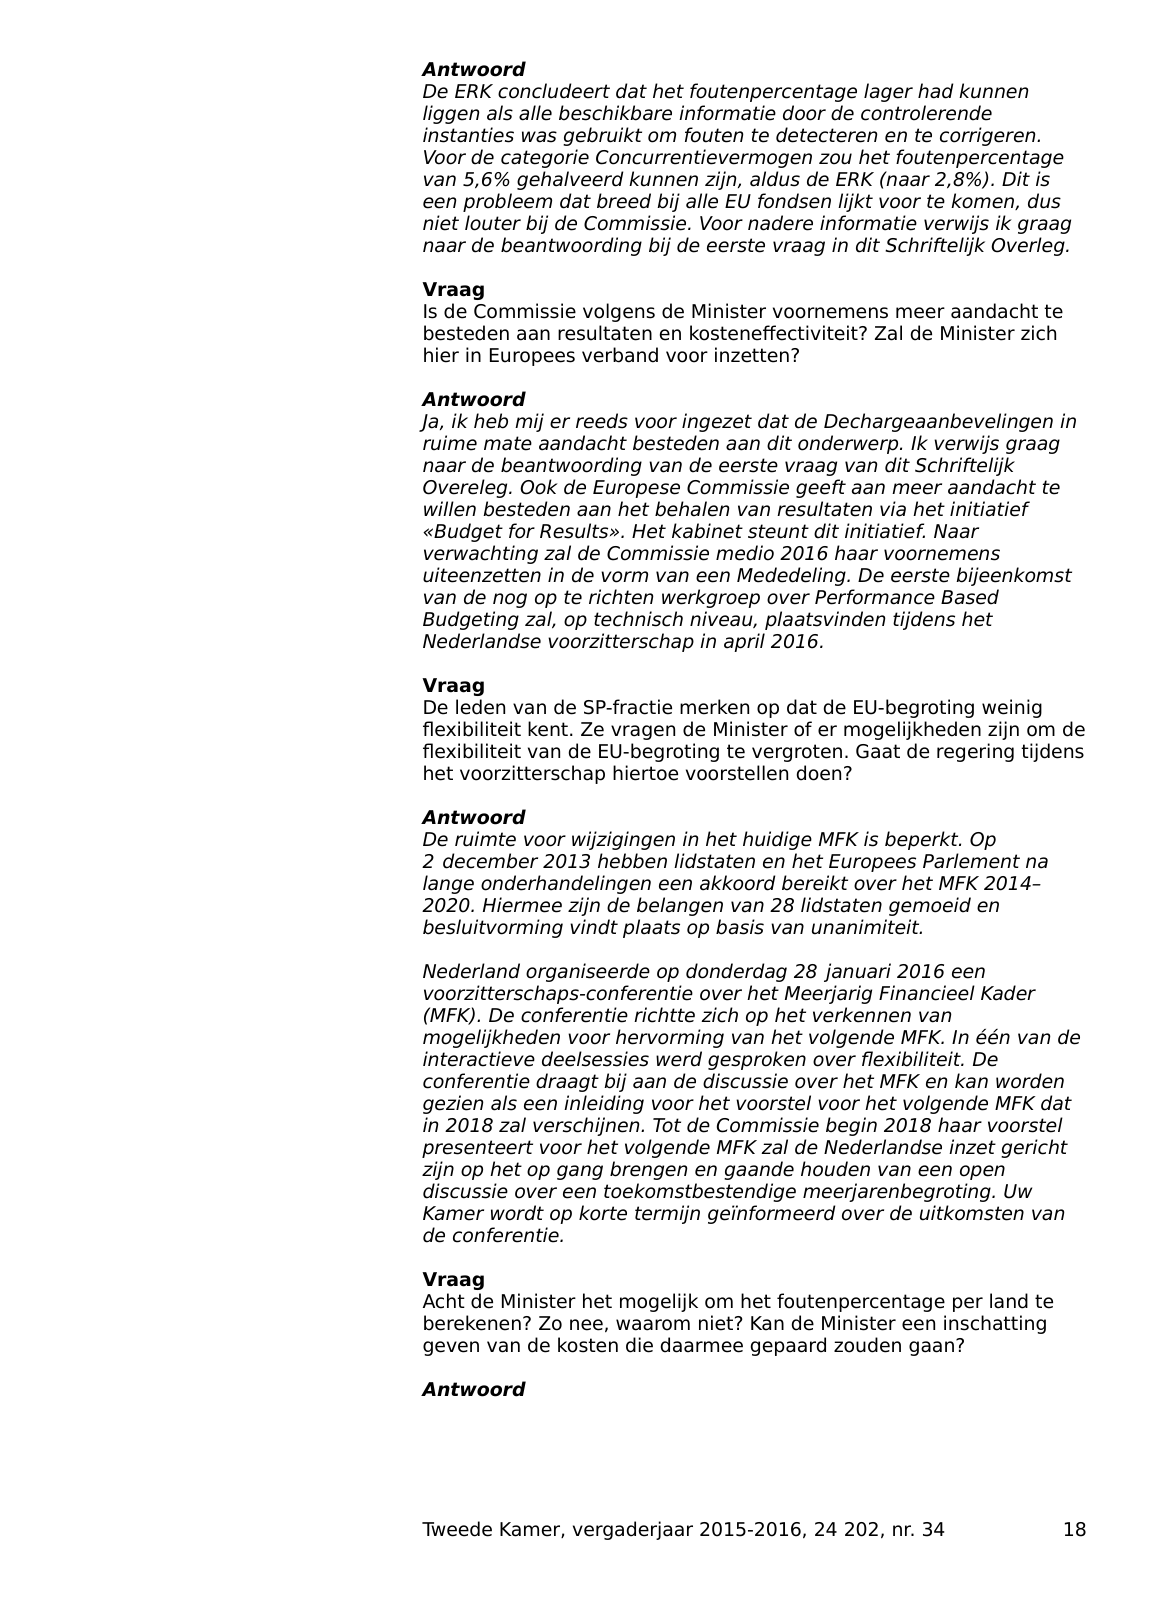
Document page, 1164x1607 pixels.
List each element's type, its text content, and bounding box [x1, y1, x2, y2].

text Vraag [422, 675, 1087, 697]
text Vraag [422, 1269, 1087, 1291]
text Nederland organiseerde op donderdag 28 januari 2016 een voorzitterschaps-conferentie over het Meerjarig Financieel Kader (MFK). De conferentie richtte zich op het verkennen van mogelijkheden voor hervorming van het volgende MFK. In één van de interactieve deelsessies werd gesproken over flexibiliteit. De conferentie draagt bij aan de discussie over het MFK en kan worden gezien als een inleiding voor het voorstel voor het volgende MFK dat in 2018 zal verschijnen. Tot de Commissie begin 2018 haar voorstel presenteert voor het volgende MFK zal de Nederlandse inzet gericht zijn op het op gang brengen en gaande houden van een open discussie over een toekomstbestendige meerjarenbegroting. Uw Kamer wordt op korte termijn geïnformeerd over de uitkomsten van de conferentie. [422, 961, 1087, 1247]
text Antwoord [422, 1379, 1087, 1401]
text Antwoord [422, 389, 1087, 411]
text Is de Commissie volgens de Minister voornemens meer aandacht te besteden aan resultaten en kosteneffectiviteit? Zal de Minister zich hier in Europees verband voor inzetten? [422, 301, 1087, 367]
text Antwoord [422, 59, 1087, 81]
text Antwoord [422, 807, 1087, 829]
text Acht de Minister het mogelijk om het foutenpercentage per land te berekenen? Zo nee, waarom niet? Kan de Minister een inschatting geven van de kosten die daarmee gepaard zouden gaan? [422, 1291, 1087, 1357]
text De ERK concludeert dat het foutenpercentage lager had kunnen liggen als alle beschikbare informatie door de controlerende instanties was gebruikt om fouten te detecteren en te corrigeren. Voor de categorie Concurrentievermogen zou het foutenpercentage van 5,6% gehalveerd kunnen zijn, aldus de ERK (naar 2,8%). Dit is een probleem dat breed bij alle EU fondsen lijkt voor te komen, dus niet louter bij de Commissie. Voor nadere informatie verwijs ik graag naar de beantwoording bij de eerste vraag in dit Schriftelijk Overleg. [422, 81, 1087, 257]
text Vraag [422, 279, 1087, 301]
text De ruimte voor wijzigingen in het huidige MFK is beperkt. Op 2 december 2013 hebben lidstaten en het Europees Parlement na lange onderhandelingen een akkoord bereikt over het MFK 2014–2020. Hiermee zijn de belangen van 28 lidstaten gemoeid en besluitvorming vindt plaats op basis van unanimiteit. [422, 829, 1087, 939]
text De leden van de SP-fractie merken op dat de EU-begroting weinig flexibiliteit kent. Ze vragen de Minister of er mogelijkheden zijn om de flexibiliteit van de EU-begroting te vergroten. Gaat de regering tijdens het voorzitterschap hiertoe voorstellen doen? [422, 697, 1087, 785]
text Ja, ik heb mij er reeds voor ingezet dat de Dechargeaanbevelingen in ruime mate aandacht besteden aan dit onderwerp. Ik verwijs graag naar de beantwoording van de eerste vraag van dit Schriftelijk Overeleg. Ook de Europese Commissie geeft aan meer aandacht te willen besteden aan het behalen van resultaten via het initiatief «Budget for Results». Het kabinet steunt dit initiatief. Naar verwachting zal de Commissie medio 2016 haar voornemens uiteenzetten in de vorm van een Mededeling. De eerste bijeenkomst van de nog op te richten werkgroep over Performance Based Budgeting zal, op technisch niveau, plaatsvinden tijdens het Nederlandse voorzitterschap in april 2016. [422, 411, 1087, 653]
